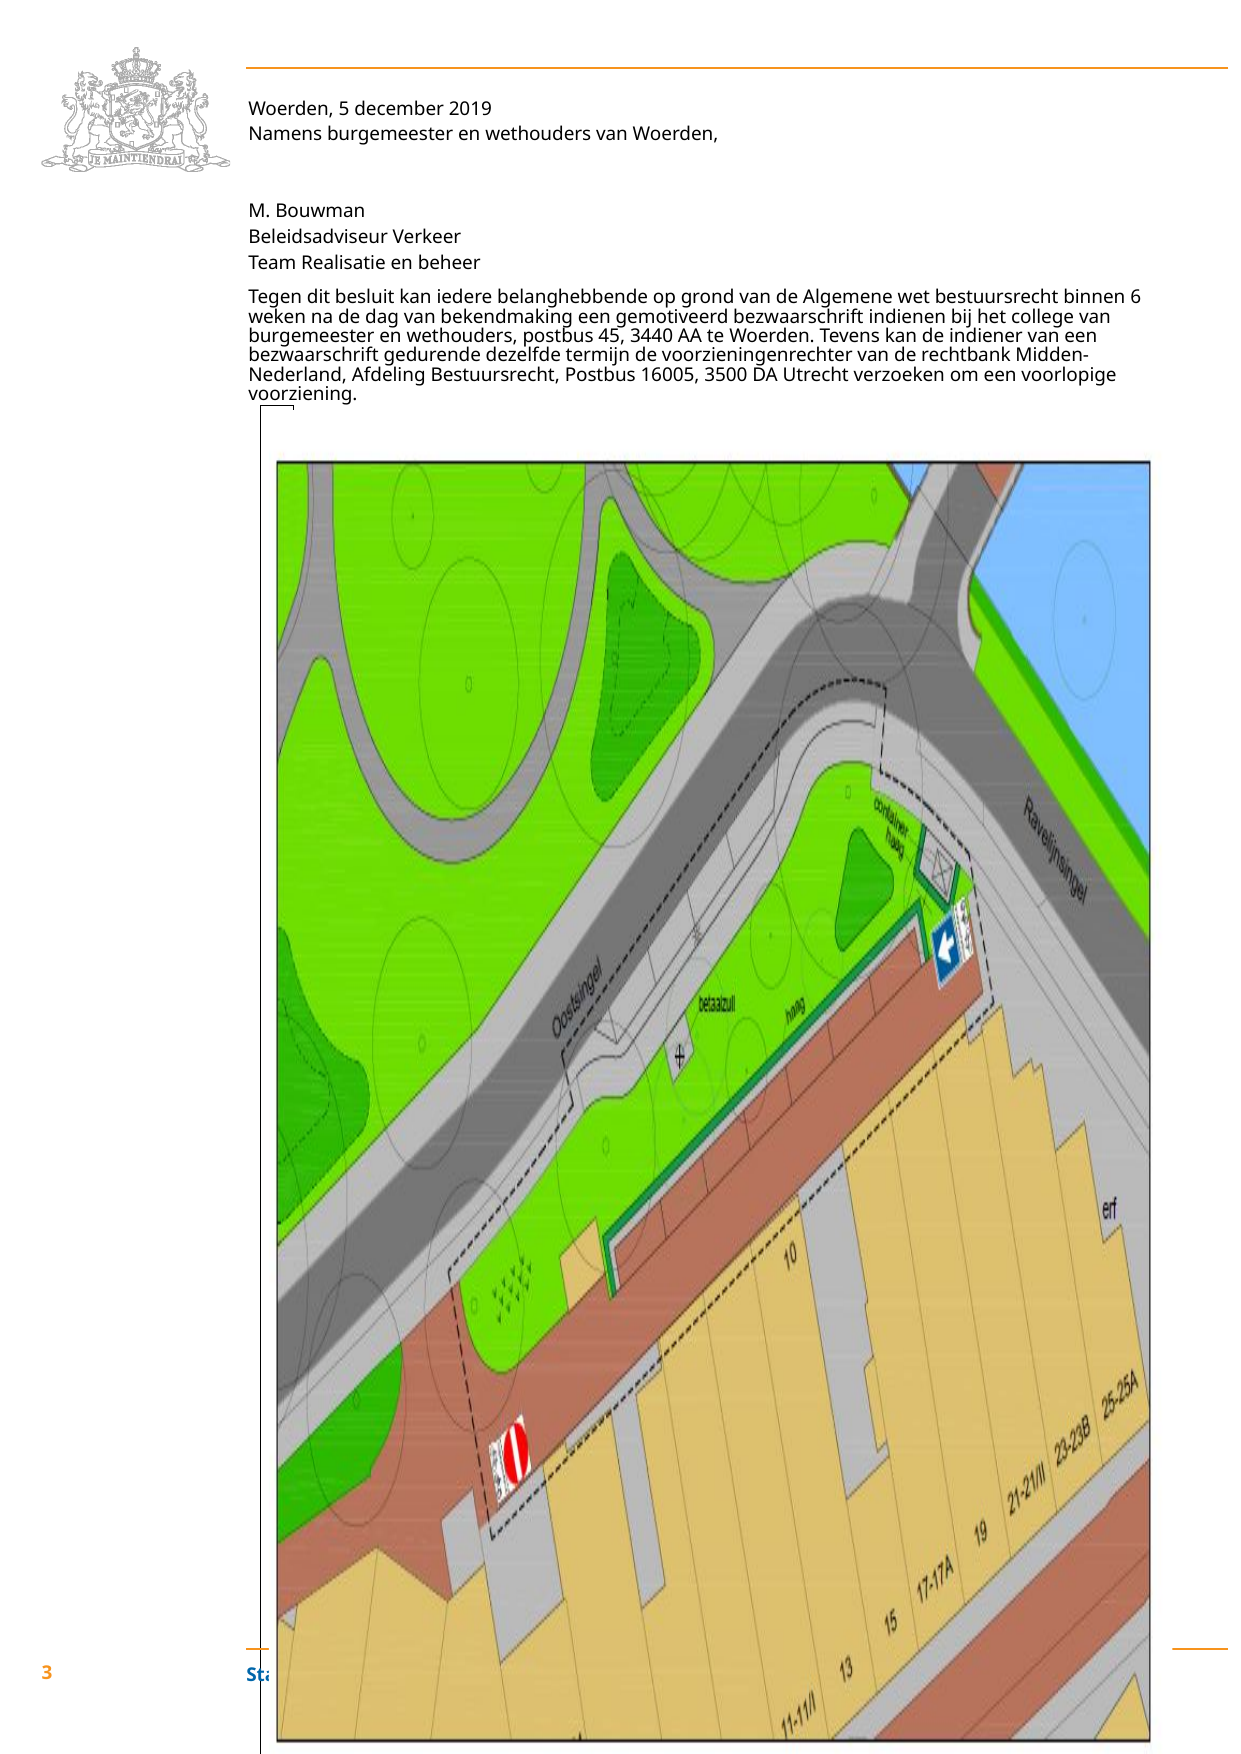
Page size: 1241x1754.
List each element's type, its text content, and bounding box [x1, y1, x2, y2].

text M. Bouwman [248, 198, 1152, 223]
text Team Realisatie en beheer [248, 249, 1152, 275]
picture [41, 47, 231, 172]
picture [268, 410, 1173, 1754]
text Namens burgemeester en wethouders van Woerden, [248, 121, 1152, 146]
text Beleidsadviseur Verkeer [248, 223, 1152, 249]
text Tegen dit besluit kan iedere belanghebbende op grond van de Algemene wet bestuursrecht binnen 6 weken na de dag van bekendmaking een gemotiveerd bezwaarschrift indienen bij het college van burgemeester en wethouders, postbus 45, 3440 AA te Woerden. Tevens kan de indiener van een bezwaarschrift gedurende dezelfde termijn de voorzieningenrechter van de rechtbank Midden-Nederland, Afdeling Bestuursrecht, Postbus 16005, 3500 DA Utrecht verzoeken om een voorlopige voorziening. [248, 288, 1152, 404]
text Woerden, 5 december 2019 [248, 95, 1152, 121]
